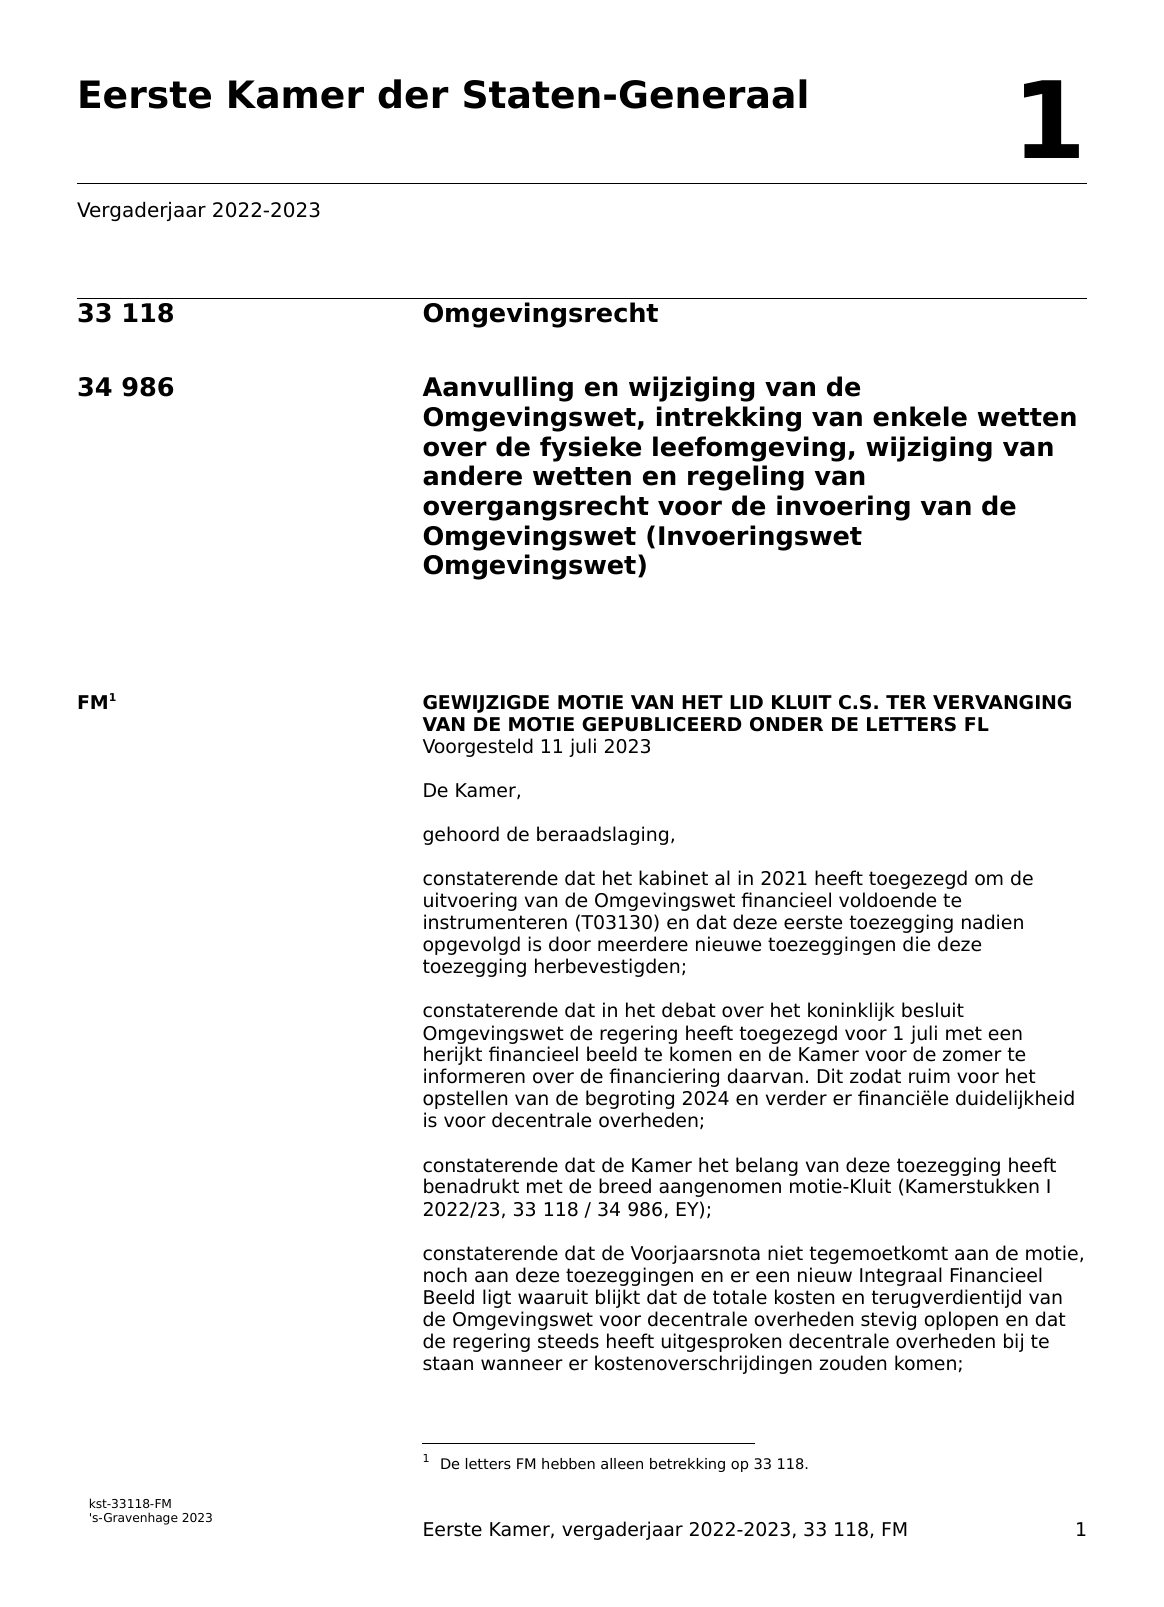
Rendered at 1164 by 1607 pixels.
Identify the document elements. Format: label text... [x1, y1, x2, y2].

text De Kamer, [422, 780, 1087, 802]
text constaterende dat het kabinet al in 2021 heeft toegezegd om de uitvoering van de Omgevingswet financieel voldoende te instrumenteren (T03130) en dat deze eerste toezegging nadien opgevolgd is door meerdere nieuwe toezeggingen die deze toezegging herbevestigden; [422, 868, 1087, 978]
text constaterende dat de Kamer het belang van deze toezegging heeft benadrukt met de breed aangenomen motie-Kluit (Kamerstukken I 2022/23, 33 118 / 34 986, EY); [422, 1154, 1087, 1220]
text constaterende dat de Voorjaarsnota niet tegemoetkomt aan de motie, noch aan deze toezeggingen en er een nieuw Integraal Financieel Beeld ligt waaruit blijkt dat de totale kosten en terugverdientijd van de Omgevingswet voor decentrale overheden stevig oplopen en dat de regering steeds heeft uitgesproken decentrale overheden bij te staan wanneer er kostenoverschrijdingen zouden komen; [422, 1243, 1087, 1374]
text Voorgesteld 11 juli 2023 [422, 736, 1087, 758]
table_cell Vergaderjaar 2022-2023 [77, 184, 1087, 298]
text De letters FM hebben alleen betrekking op 33 118. [422, 1452, 1087, 1474]
text gehoord de beraadslaging, [422, 824, 1087, 846]
text constaterende dat in het debat over het koninklijk besluit Omgevingswet de regering heeft toegezegd voor 1 juli met een herijkt financieel beeld te komen en de Kamer voor de zomer te informeren over de financiering daarvan. Dit zodat ruim voor het opstellen van de begroting 2024 en verder er financiële duidelijkheid is voor decentrale overheden; [422, 1000, 1087, 1132]
table_header Eerste Kamer der Staten-Generaal [77, 59, 886, 183]
subtitle 33 118 Omgevingsrecht [77, 299, 1087, 329]
subtitle FM GEWIJZIGDE MOTIE VAN HET LID KLUIT C.S. TER VERVANGING VAN DE MOTIE GEPUBLICEERD ONDER DE LETTERS FL [77, 692, 1087, 736]
table_header 1 [886, 59, 1087, 183]
subtitle 34 986 Aanvulling en wijziging van de Omgevingswet, intrekking van enkele wetten over de fysieke leefomgeving, wijziging van andere wetten en regeling van overgangsrecht voor de invoering van de Omgevingswet (Invoeringswet Omgevingswet) [77, 373, 1087, 581]
text 's-Gravenhage 2023 [88, 1511, 323, 1525]
text kst-33118-FM [88, 1497, 323, 1511]
